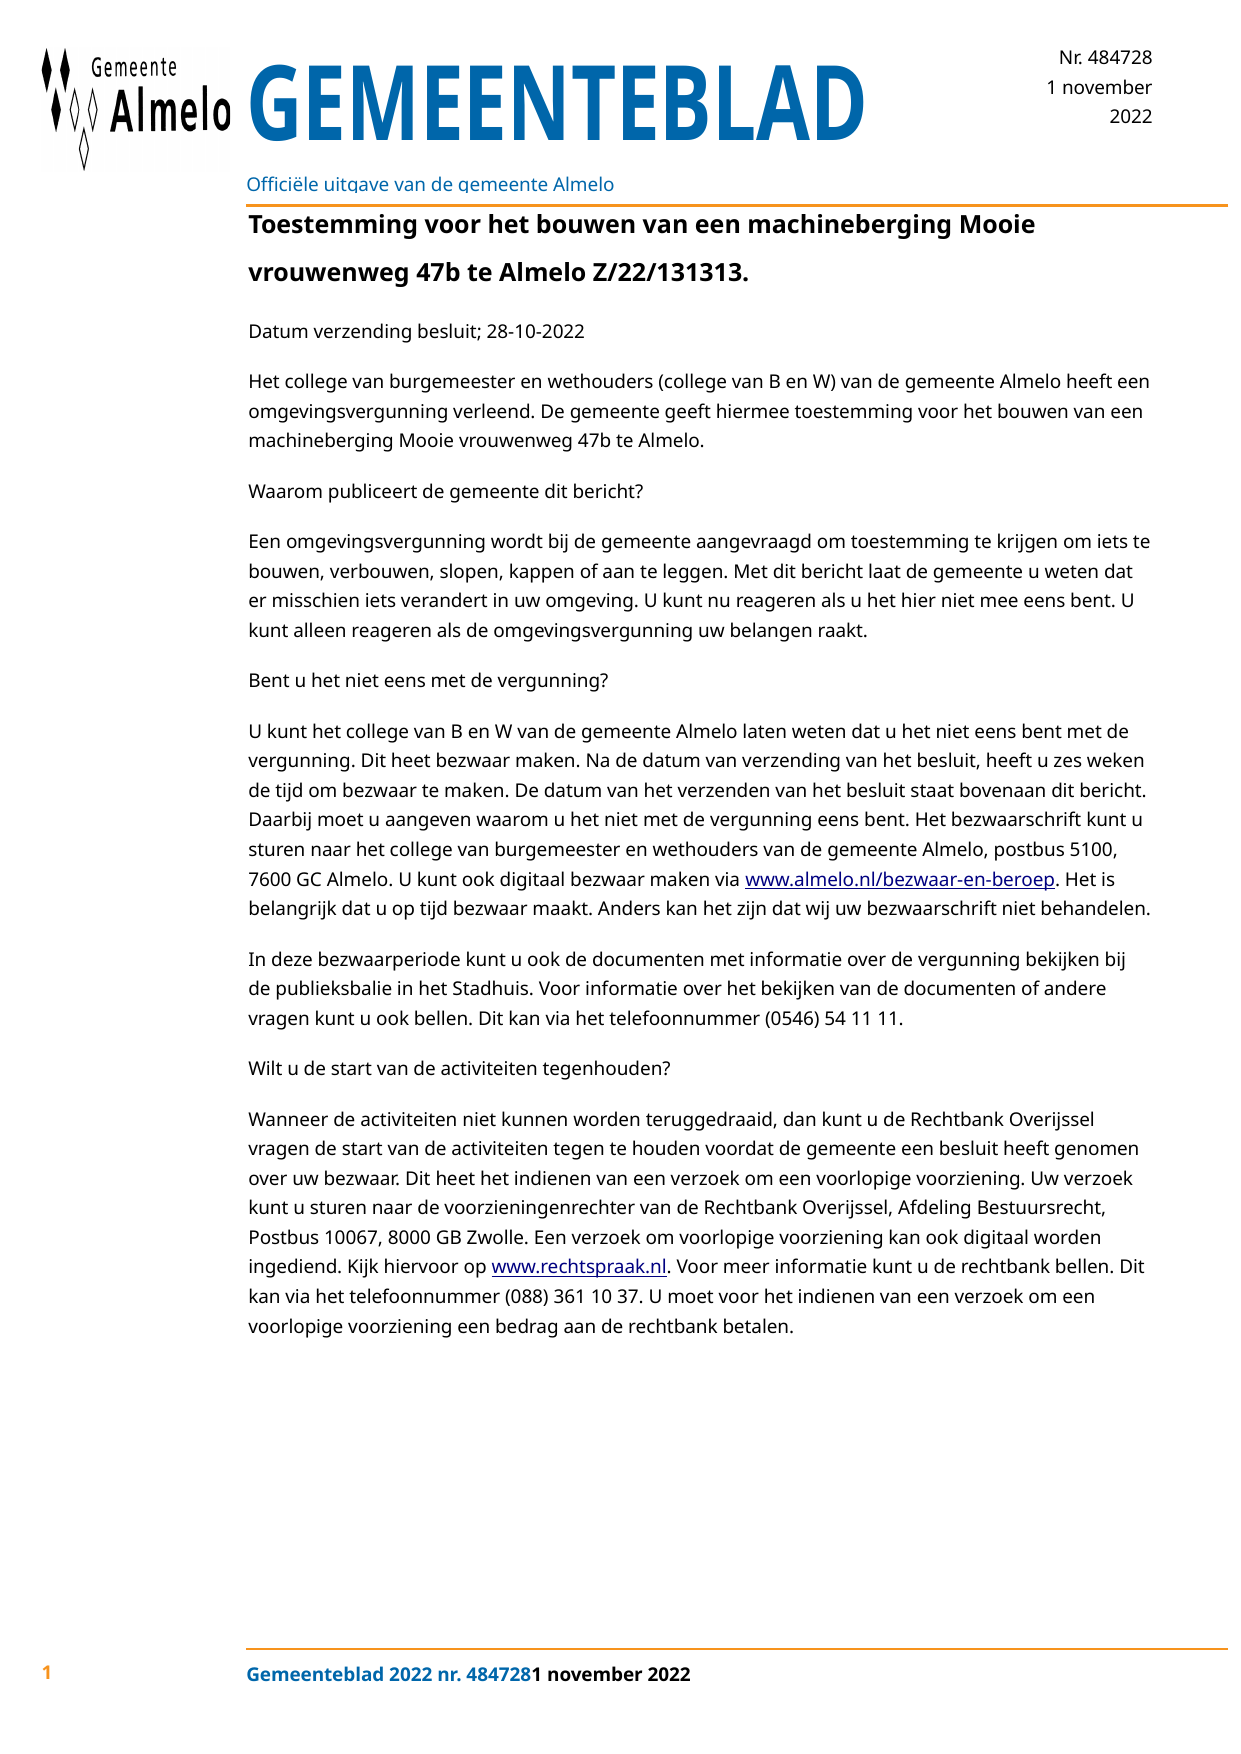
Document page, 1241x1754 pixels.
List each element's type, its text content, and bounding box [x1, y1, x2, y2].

text Toestemming voor het bouwen van een machineberging Mooie vrouwenweg 47b te Almelo Z/22/131313. [248, 207, 1152, 288]
text Wilt u de start van de activiteiten tegenhouden? [248, 1055, 1152, 1081]
text Datum verzending besluit; 28-10-2022 [248, 318, 1152, 344]
text Waarom publiceert de gemeente dit bericht? [248, 478, 1152, 504]
text Een omgevingsvergunning wordt bij de gemeente aangevraagd om toestemming te krijgen om iets te bouwen, verbouwen, slopen, kappen of aan te leggen. Met dit bericht laat de gemeente u weten dat er misschien iets verandert in uw omgeving. U kunt nu reageren als u het hier niet mee eens bent. U kunt alleen reageren als de omgevingsvergunning uw belangen raakt. [248, 528, 1152, 643]
text Het college van burgemeester en wethouders (college van B en W) van de gemeente Almelo heeft een omgevingsvergunning verleend. De gemeente geeft hiermee toestemming voor het bouwen van een machineberging Mooie vrouwenweg 47b te Almelo. [248, 368, 1152, 453]
picture [41, 47, 231, 172]
text In deze bezwaarperiode kunt u ook de documenten met informatie over de vergunning bekijken bij de publieksbalie in het Stadhuis. Voor informatie over het bekijken van de documenten of andere vragen kunt u ook bellen. Dit kan via het telefoonnummer (0546) 54 11 11. [248, 946, 1152, 1031]
text Bent u het niet eens met de vergunning? [248, 667, 1152, 693]
text U kunt het college van B en W van de gemeente Almelo laten weten dat u het niet eens bent met de vergunning. Dit heet bezwaar maken. Na de datum van verzending van het besluit, heeft u zes weken de tijd om bezwaar te maken. De datum van het verzenden van het besluit staat bovenaan dit bericht. Daarbij moet u aangeven waarom u het niet met de vergunning eens bent. Het bezwaarschrift kunt u sturen naar het college van burgemeester en wethouders van de gemeente Almelo, postbus 5100, 7600 GC Almelo. U kunt ook digitaal bezwaar maken via www.almelo.nl/bezwaar-en-beroep. Het is belangrijk dat u op tijd bezwaar maakt. Anders kan het zijn dat wij uw bezwaarschrift niet behandelen. [248, 718, 1152, 921]
text Wanneer de activiteiten niet kunnen worden teruggedraaid, dan kunt u de Rechtbank Overijssel vragen de start van de activiteiten tegen te houden voordat de gemeente een besluit heeft genomen over uw bezwaar. Dit heet het indienen van een verzoek om een voorlopige voorziening. Uw verzoek kunt u sturen naar de voorzieningenrechter van de Rechtbank Overijssel, Afdeling Bestuursrecht, Postbus 10067, 8000 GB Zwolle. Een verzoek om voorlopige voorziening kan ook digitaal worden ingediend. Kijk hiervoor op www.rechtspraak.nl. Voor meer informatie kunt u de rechtbank bellen. Dit kan via het telefoonnummer (088) 361 10 37. U moet voor het indienen van een verzoek om een voorlopige voorziening een bedrag aan de rechtbank betalen. [248, 1106, 1152, 1339]
